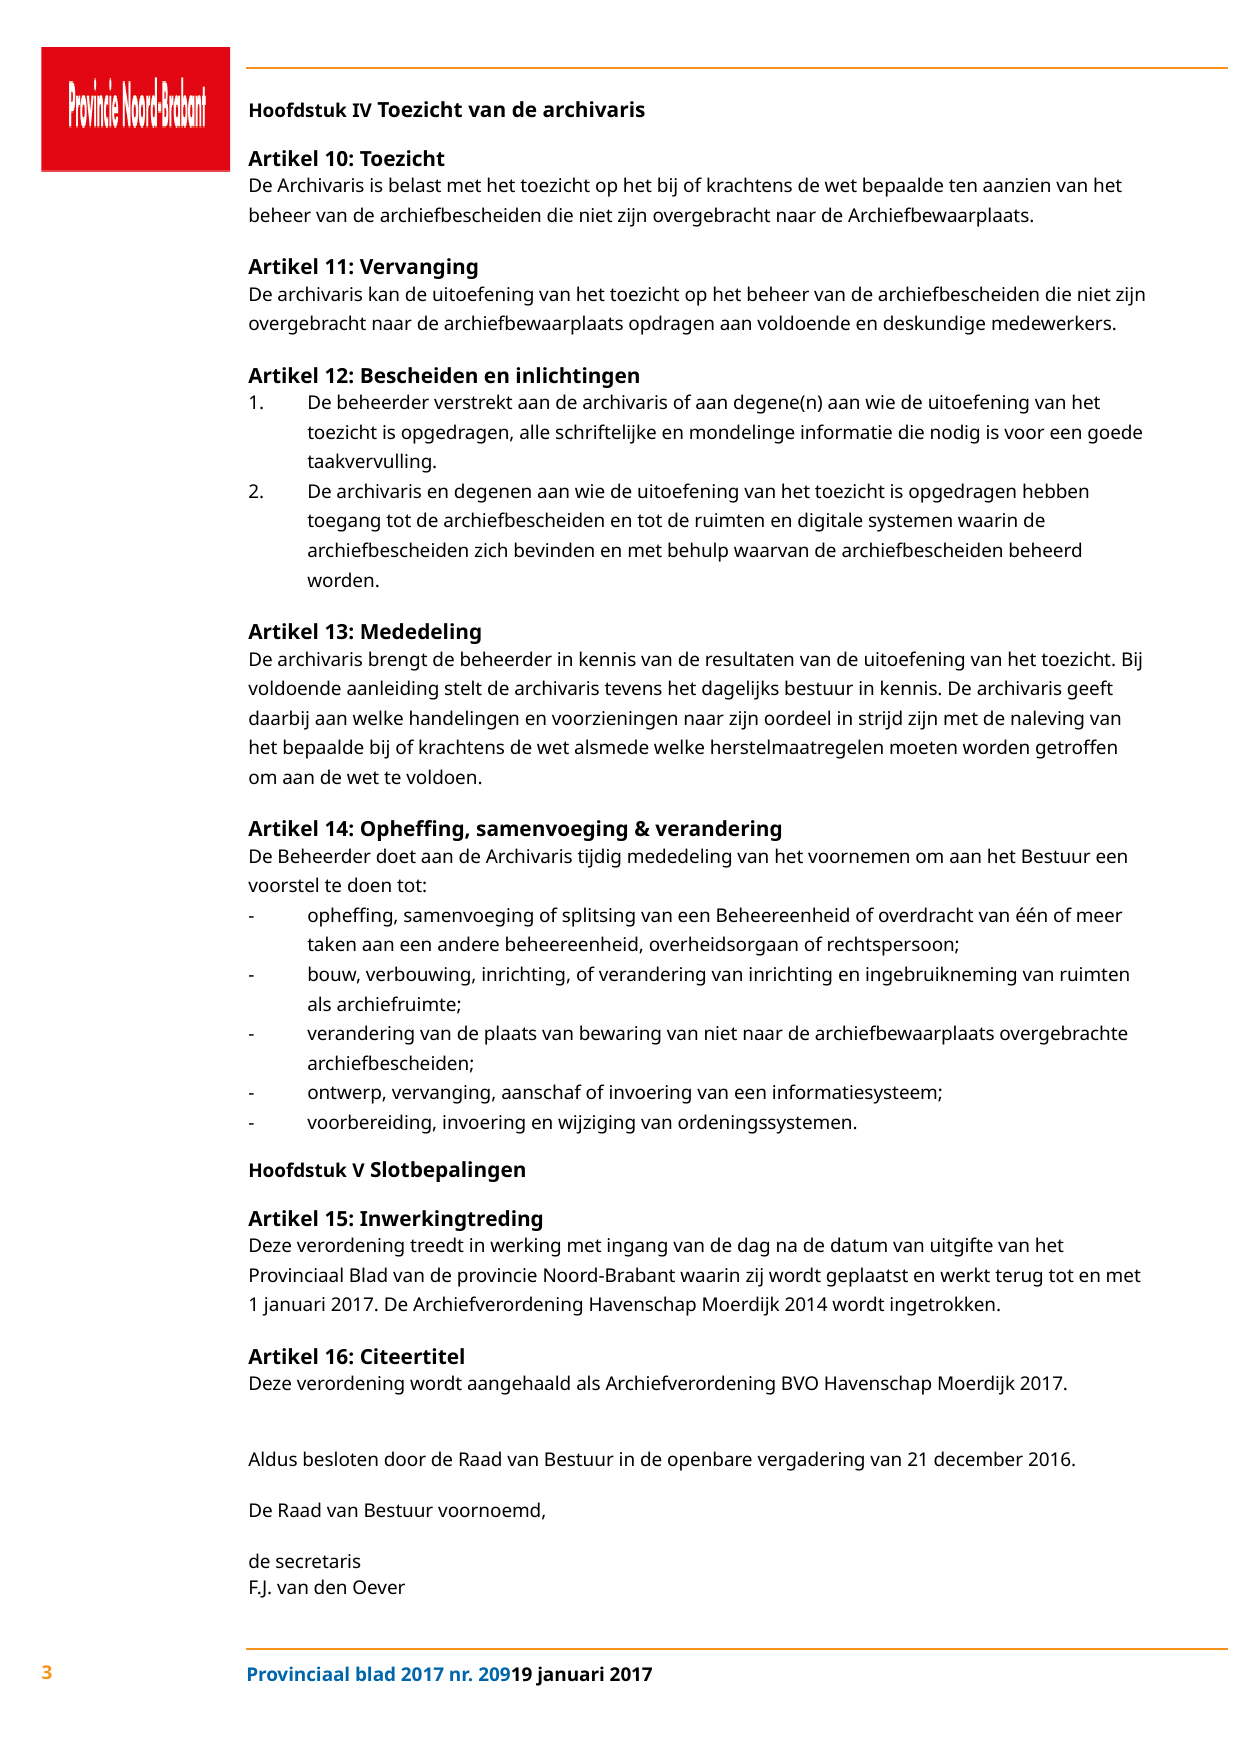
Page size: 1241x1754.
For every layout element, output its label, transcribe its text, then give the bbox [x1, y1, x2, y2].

list De beheerder verstrekt aan de archivaris of aan degene(n) aan wie de uitoefening van het toezicht is opgedragen, alle schriftelijke en mondelinge informatie die nodig is voor een goede taakvervulling. [248, 389, 1152, 474]
list voorbereiding, invoering en wijziging van ordeningssystemen. [248, 1109, 1152, 1135]
list bouw, verbouwing, inrichting, of verandering van inrichting en ingebruikneming van ruimten als archiefruimte; [248, 961, 1152, 1017]
text Artikel 14: Opheffing, samenvoeging & verandering [248, 814, 1152, 843]
text Artikel 13: Mededeling [248, 617, 1152, 646]
text De archivaris brengt de beheerder in kennis van de resultaten van de uitoefening van het toezicht. Bij voldoende aanleiding stelt de archivaris tevens het dagelijks bestuur in kennis. De archivaris geeft daarbij aan welke handelingen en voorzieningen naar zijn oordeel in strijd zijn met de naleving van het bepaalde bij of krachtens de wet alsmede welke herstelmaatregelen moeten worden getroffen om aan de wet te voldoen. [248, 646, 1152, 790]
text Artikel 15: Inwerkingtreding [248, 1204, 1152, 1232]
list verandering van de plaats van bewaring van niet naar de archiefbewaarplaats overgebrachte archiefbescheiden; [248, 1020, 1152, 1076]
picture [41, 47, 231, 172]
text Hoofdstuk V Slotbepalingen [248, 1155, 1152, 1183]
text F.J. van den Oever [248, 1574, 1152, 1600]
text Artikel 11: Vervanging [248, 252, 1152, 281]
text Deze verordening treedt in werking met ingang van de dag na de datum van uitgifte van het Provinciaal Blad van de provincie Noord-Brabant waarin zij wordt geplaatst en werkt terug tot en met 1 januari 2017. De Archiefverordening Havenschap Moerdijk 2014 wordt ingetrokken. [248, 1232, 1152, 1317]
text Artikel 10: Toezicht [248, 144, 1152, 172]
text Artikel 16: Citeertitel [248, 1342, 1152, 1371]
text De Beheerder doet aan de Archivaris tijdig mededeling van het voornemen om aan het Bestuur een voorstel te doen tot: [248, 843, 1152, 898]
list opheffing, samenvoeging of splitsing van een Beheereenheid of overdracht van één of meer taken aan een andere beheereenheid, overheidsorgaan of rechtspersoon; [248, 902, 1152, 957]
text De Raad van Bestuur voornoemd, [248, 1497, 1152, 1523]
text Deze verordening wordt aangehaald als Archiefverordening BVO Havenschap Moerdijk 2017. [248, 1371, 1152, 1396]
text De Archivaris is belast met het toezicht op het bij of krachtens de wet bepaalde ten aanzien van het beheer van de archiefbescheiden die niet zijn overgebracht naar de Archiefbewaarplaats. [248, 172, 1152, 228]
text Aldus besloten door de Raad van Bestuur in de openbare vergadering van 21 december 2016. [248, 1446, 1152, 1471]
text de secretaris [248, 1549, 1152, 1574]
list ontwerp, vervanging, aanschaf of invoering van een informatiesysteem; [248, 1079, 1152, 1105]
text Artikel 12: Bescheiden en inlichtingen [248, 361, 1152, 389]
text Hoofdstuk IV Toezicht van de archivaris [248, 95, 1152, 123]
text De archivaris kan de uitoefening van het toezicht op het beheer van de archiefbescheiden die niet zijn overgebracht naar de archiefbewaarplaats opdragen aan voldoende en deskundige medewerkers. [248, 281, 1152, 336]
list De archivaris en degenen aan wie de uitoefening van het toezicht is opgedragen hebben toegang tot de archiefbescheiden en tot de ruimten en digitale systemen waarin de archiefbescheiden zich bevinden en met behulp waarvan de archiefbescheiden beheerd worden. [248, 478, 1152, 593]
